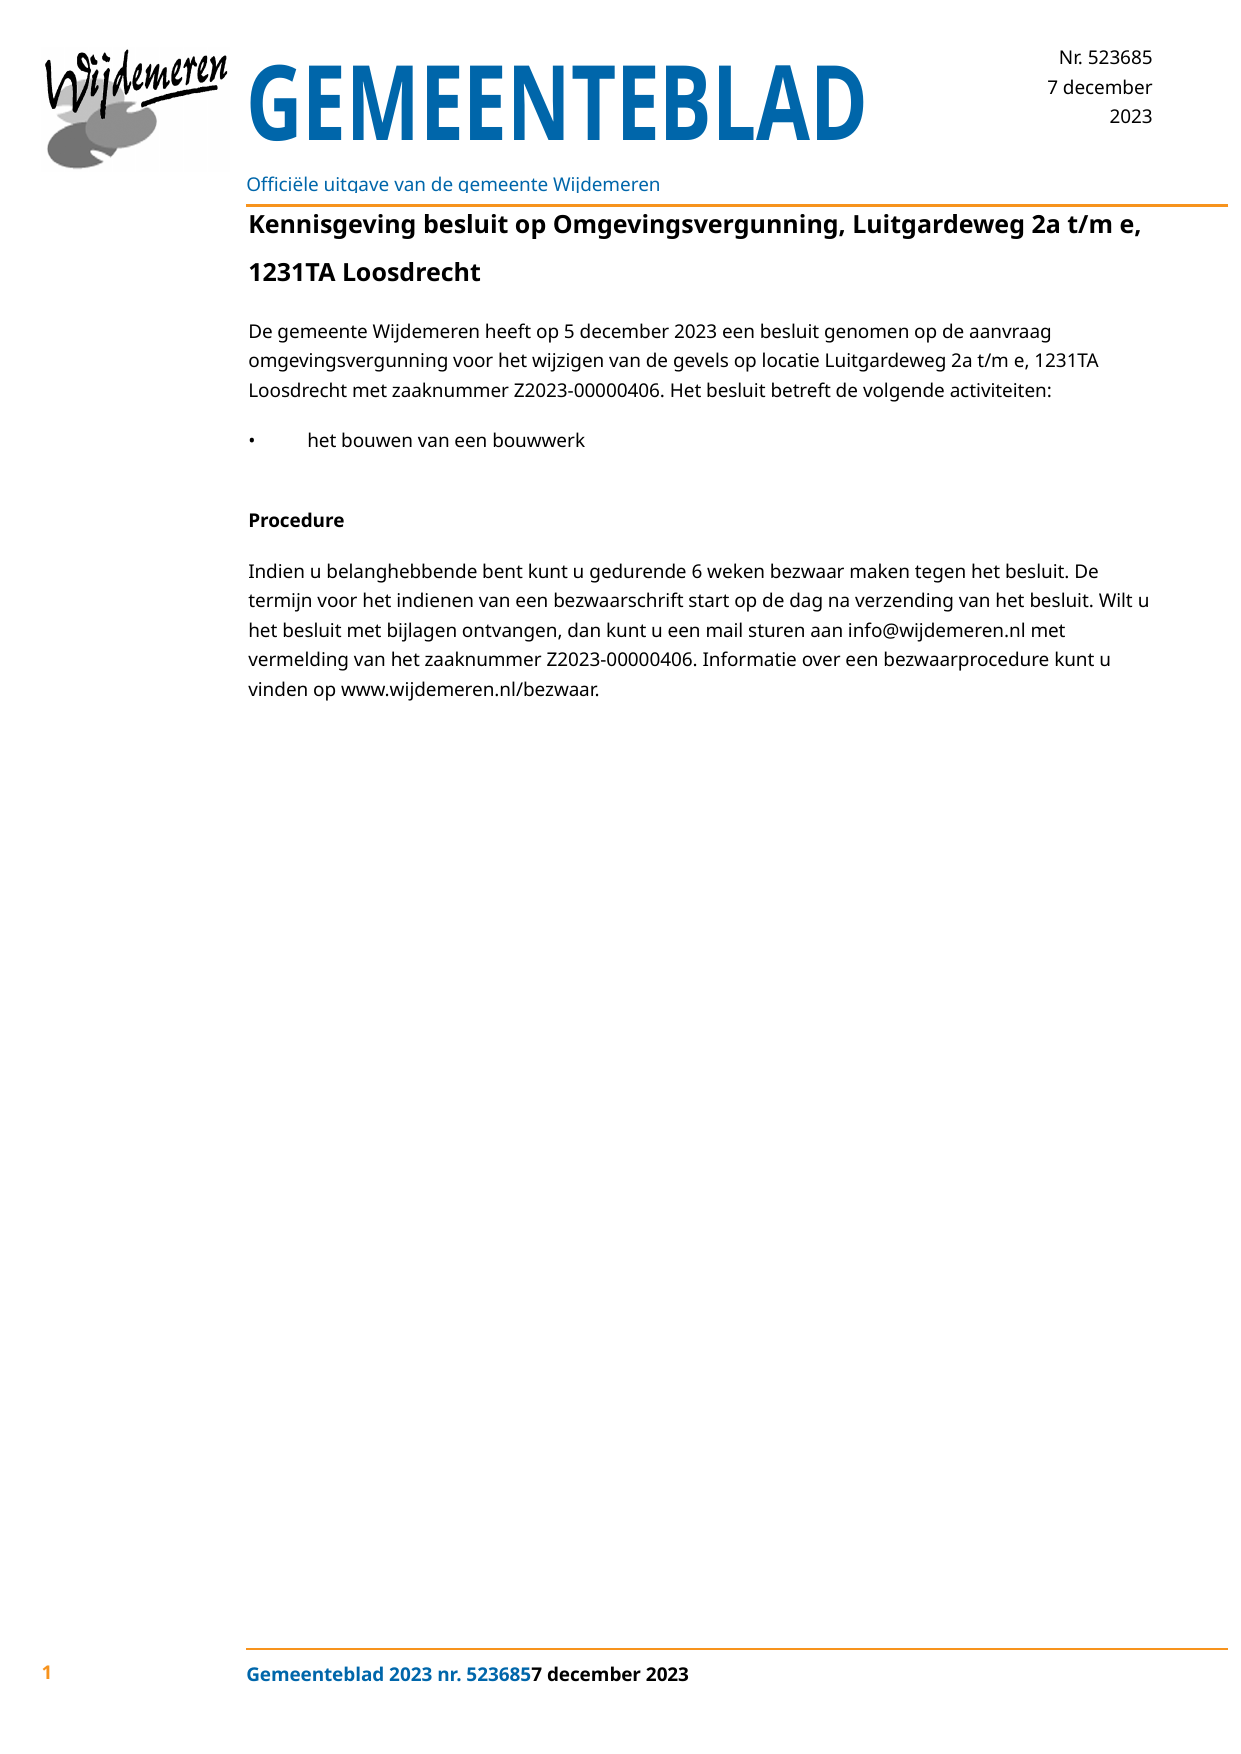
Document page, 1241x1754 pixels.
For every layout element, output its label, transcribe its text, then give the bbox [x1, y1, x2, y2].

text Indien u belanghebbende bent kunt u gedurende 6 weken bezwaar maken tegen het besluit. De termijn voor het indienen van een bezwaarschrift start op de dag na verzending van het besluit. Wilt u het besluit met bijlagen ontvangen, dan kunt u een mail sturen aan info@wijdemeren.nl met vermelding van het zaaknummer Z2023-00000406. Informatie over een bezwaarprocedure kunt u vinden op www.wijdemeren.nl/bezwaar. [248, 558, 1152, 702]
text De gemeente Wijdemeren heeft op 5 december 2023 een besluit genomen op de aanvraag omgevingsvergunning voor het wijzigen van de gevels op locatie Luitgardeweg 2a t/m e, 1231TA Loosdrecht met zaaknummer Z2023-00000406. Het besluit betreft de volgende activiteiten: [248, 318, 1152, 403]
picture [41, 47, 231, 172]
text Procedure [248, 507, 1152, 533]
text Kennisgeving besluit op Omgevingsvergunning, Luitgardeweg 2a t/m e, 1231TA Loosdrecht [248, 207, 1152, 288]
list het bouwen van een bouwwerk [248, 427, 1152, 453]
